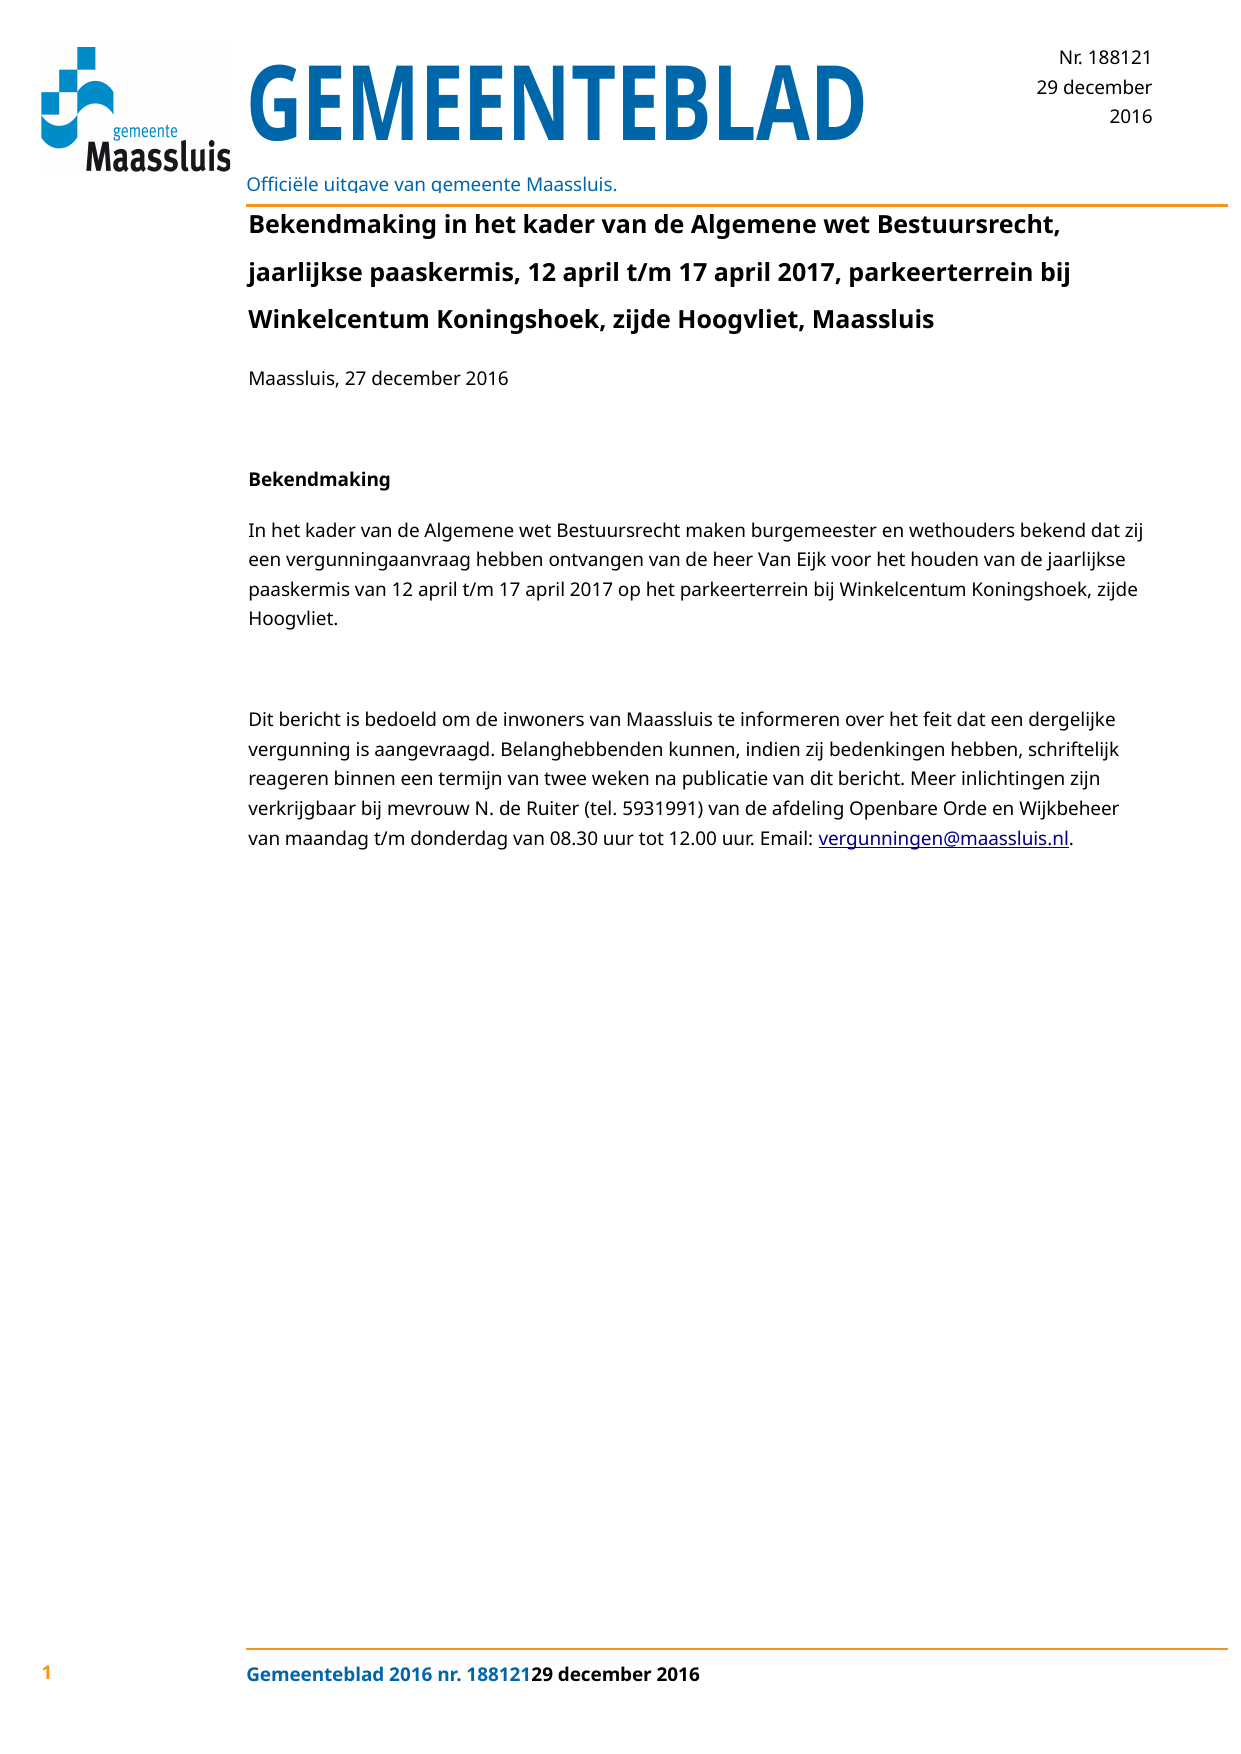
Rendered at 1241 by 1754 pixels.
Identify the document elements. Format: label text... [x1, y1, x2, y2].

picture [41, 47, 231, 172]
text Maassluis, 27 december 2016 [248, 366, 1152, 391]
text Dit bericht is bedoeld om de inwoners van Maassluis te informeren over het feit dat een dergelijke vergunning is aangevraagd. Belanghebbenden kunnen, indien zij bedenkingen hebben, schriftelijk reageren binnen een termijn van twee weken na publicatie van dit bericht. Meer inlichtingen zijn verkrijgbaar bij mevrouw N. de Ruiter (tel. 5931991) van de afdeling Openbare Orde en Wijkbeheer van maandag t/m donderdag van 08.30 uur tot 12.00 uur. Email: vergunningen@maassluis.nl. [248, 706, 1152, 850]
text In het kader van de Algemene wet Bestuursrecht maken burgemeester en wethouders bekend dat zij een vergunningaanvraag hebben ontvangen van de heer Van Eijk voor het houden van de jaarlijkse paaskermis van 12 april t/m 17 april 2017 op het parkeerterrein bij Winkelcentum Koningshoek, zijde Hoogvliet. [248, 517, 1152, 631]
text Bekendmaking [248, 466, 1152, 492]
picture [41, 47, 77, 92]
text Bekendmaking in het kader van de Algemene wet Bestuursrecht, jaarlijkse paaskermis, 12 april t/m 17 april 2017, parkeerterrein bij Winkelcentum Koningshoek, zijde Hoogvliet, Maassluis [248, 207, 1152, 336]
